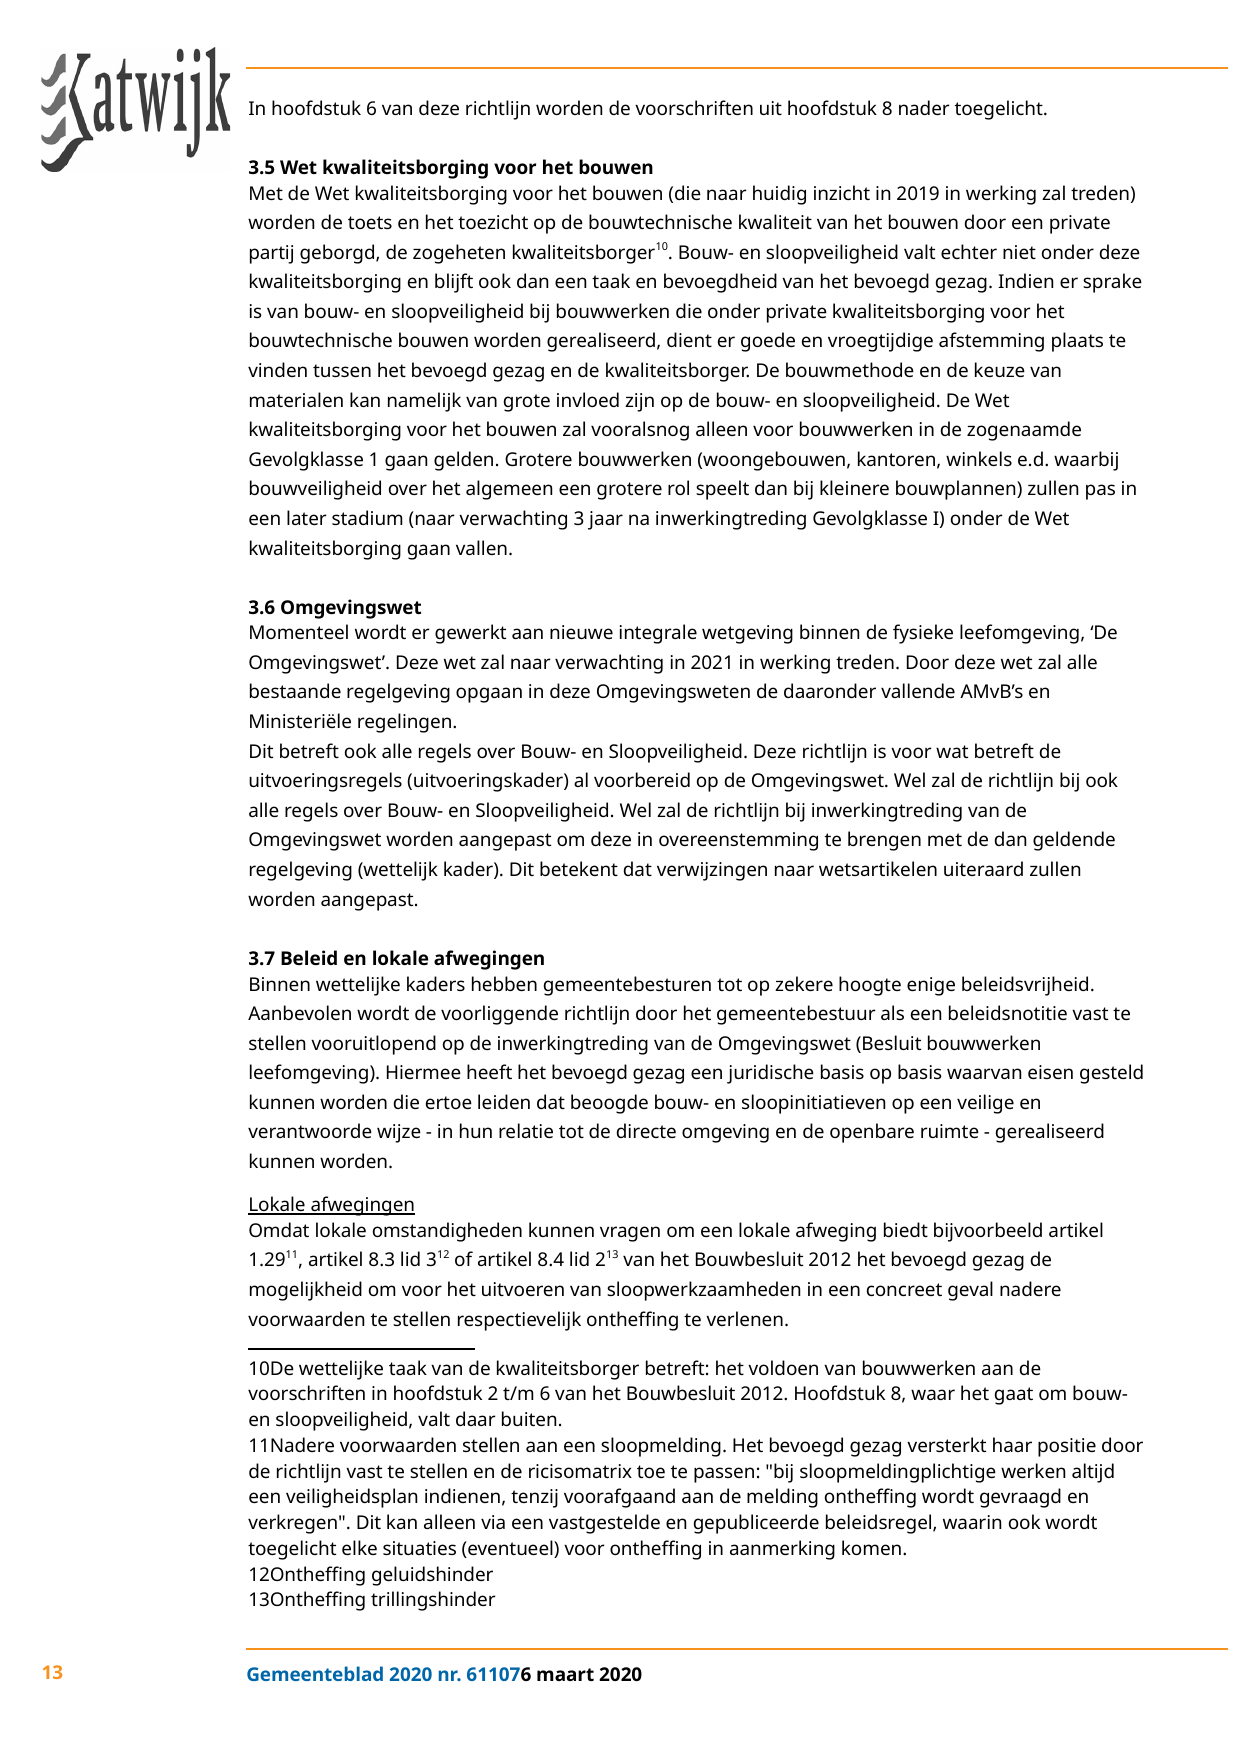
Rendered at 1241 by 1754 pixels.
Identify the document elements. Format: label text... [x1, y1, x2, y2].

text Ontheffing geluidshinder [248, 1561, 1152, 1586]
picture [41, 47, 231, 172]
text In hoofdstuk 6 van deze richtlijn worden de voorschriften uit hoofdstuk 8 nader toegelicht. [248, 95, 1152, 121]
text Momenteel wordt er gewerkt aan nieuwe integrale wetgeving binnen de fysieke leefomgeving, ‘De Omgevingswet’. Deze wet zal naar verwachting in 2021 in werking treden. Door deze wet zal alle bestaande regelgeving opgaan in deze Omgevingsweten de daaronder vallende AMvB’s en Ministeriële regelingen. [248, 619, 1152, 734]
text Lokale afwegingen [248, 1191, 1152, 1217]
text Met de Wet kwaliteitsborging voor het bouwen (die naar huidig inzicht in 2019 in werking zal treden) worden de toets en het toezicht op de bouwtechnische kwaliteit van het bouwen door een private partij geborgd, de zogeheten kwaliteitsborger. Bouw- en sloopveiligheid valt echter niet onder deze kwaliteitsborging en blijft ook dan een taak en bevoegdheid van het bevoegd gezag. Indien er sprake is van bouw- en sloopveiligheid bij bouwwerken die onder private kwaliteitsborging voor het bouwtechnische bouwen worden gerealiseerd, dient er goede en vroegtijdige afstemming plaats te vinden tussen het bevoegd gezag en de kwaliteitsborger. De bouwmethode en de keuze van materialen kan namelijk van grote invloed zijn op de bouw- en sloopveiligheid. De Wet kwaliteitsborging voor het bouwen zal vooralsnog alleen voor bouwwerken in de zogenaamde Gevolgklasse 1 gaan gelden. Grotere bouwwerken (woongebouwen, kantoren, winkels e.d. waarbij bouwveiligheid over het algemeen een grotere rol speelt dan bij kleinere bouwplannen) zullen pas in een later stadium (naar verwachting 3 jaar na inwerkingtreding Gevolgklasse I) onder de Wet kwaliteitsborging gaan vallen. [248, 180, 1152, 560]
text Nadere voorwaarden stellen aan een sloopmelding. Het bevoegd gezag versterkt haar positie door de richtlijn vast te stellen en de ricisomatrix toe te passen: "bij sloopmeldingplichtige werken altijd een veiligheidsplan indienen, tenzij voorafgaand aan de melding ontheffing wordt gevraagd en verkregen". Dit kan alleen via een vastgestelde en gepubliceerde beleidsregel, waarin ook wordt toegelicht elke situaties (eventueel) voor ontheffing in aanmerking komen. [248, 1432, 1152, 1561]
text Omdat lokale omstandigheden kunnen vragen om een lokale afweging biedt bijvoorbeeld artikel 1.29, artikel 8.3 lid 3 of artikel 8.4 lid 2 van het Bouwbesluit 2012 het bevoegd gezag de mogelijkheid om voor het uitvoeren van sloopwerkzaamheden in een concreet geval nadere voorwaarden te stellen respectievelijk ontheffing te verlenen. [248, 1217, 1152, 1332]
text Binnen wettelijke kaders hebben gemeentebesturen tot op zekere hoogte enige beleidsvrijheid. Aanbevolen wordt de voorliggende richtlijn door het gemeentebestuur als een beleidsnotitie vast te stellen vooruitlopend op de inwerkingtreding van de Omgevingswet (Besluit bouwwerken leefomgeving). Hiermee heeft het bevoegd gezag een juridische basis op basis waarvan eisen gesteld kunnen worden die ertoe leiden dat beoogde bouw- en sloopinitiatieven op een veilige en verantwoorde wijze - in hun relatie tot de directe omgeving en de openbare ruimte - gerealiseerd kunnen worden. [248, 971, 1152, 1174]
text Ontheffing trillingshinder [248, 1586, 1152, 1612]
text Dit betreft ook alle regels over Bouw- en Sloopveiligheid. Deze richtlijn is voor wat betreft de uitvoeringsregels (uitvoeringskader) al voorbereid op de Omgevingswet. Wel zal de richtlijn bij ook alle regels over Bouw- en Sloopveiligheid. Wel zal de richtlijn bij inwerkingtreding van de Omgevingswet worden aangepast om deze in overeenstemming te brengen met de dan geldende regelgeving (wettelijk kader). Dit betekent dat verwijzingen naar wetsartikelen uiteraard zullen worden aangepast. [248, 738, 1152, 912]
text 3.7 Beleid en lokale afwegingen [248, 945, 1152, 971]
text 3.6 Omgevingswet [248, 594, 1152, 619]
text 3.5 Wet kwaliteitsborging voor het bouwen [248, 154, 1152, 180]
text De wettelijke taak van de kwaliteitsborger betreft: het voldoen van bouwwerken aan de voorschriften in hoofdstuk 2 t/m 6 van het Bouwbesluit 2012. Hoofdstuk 8, waar het gaat om bouw‐ en sloopveiligheid, valt daar buiten. [248, 1355, 1152, 1432]
